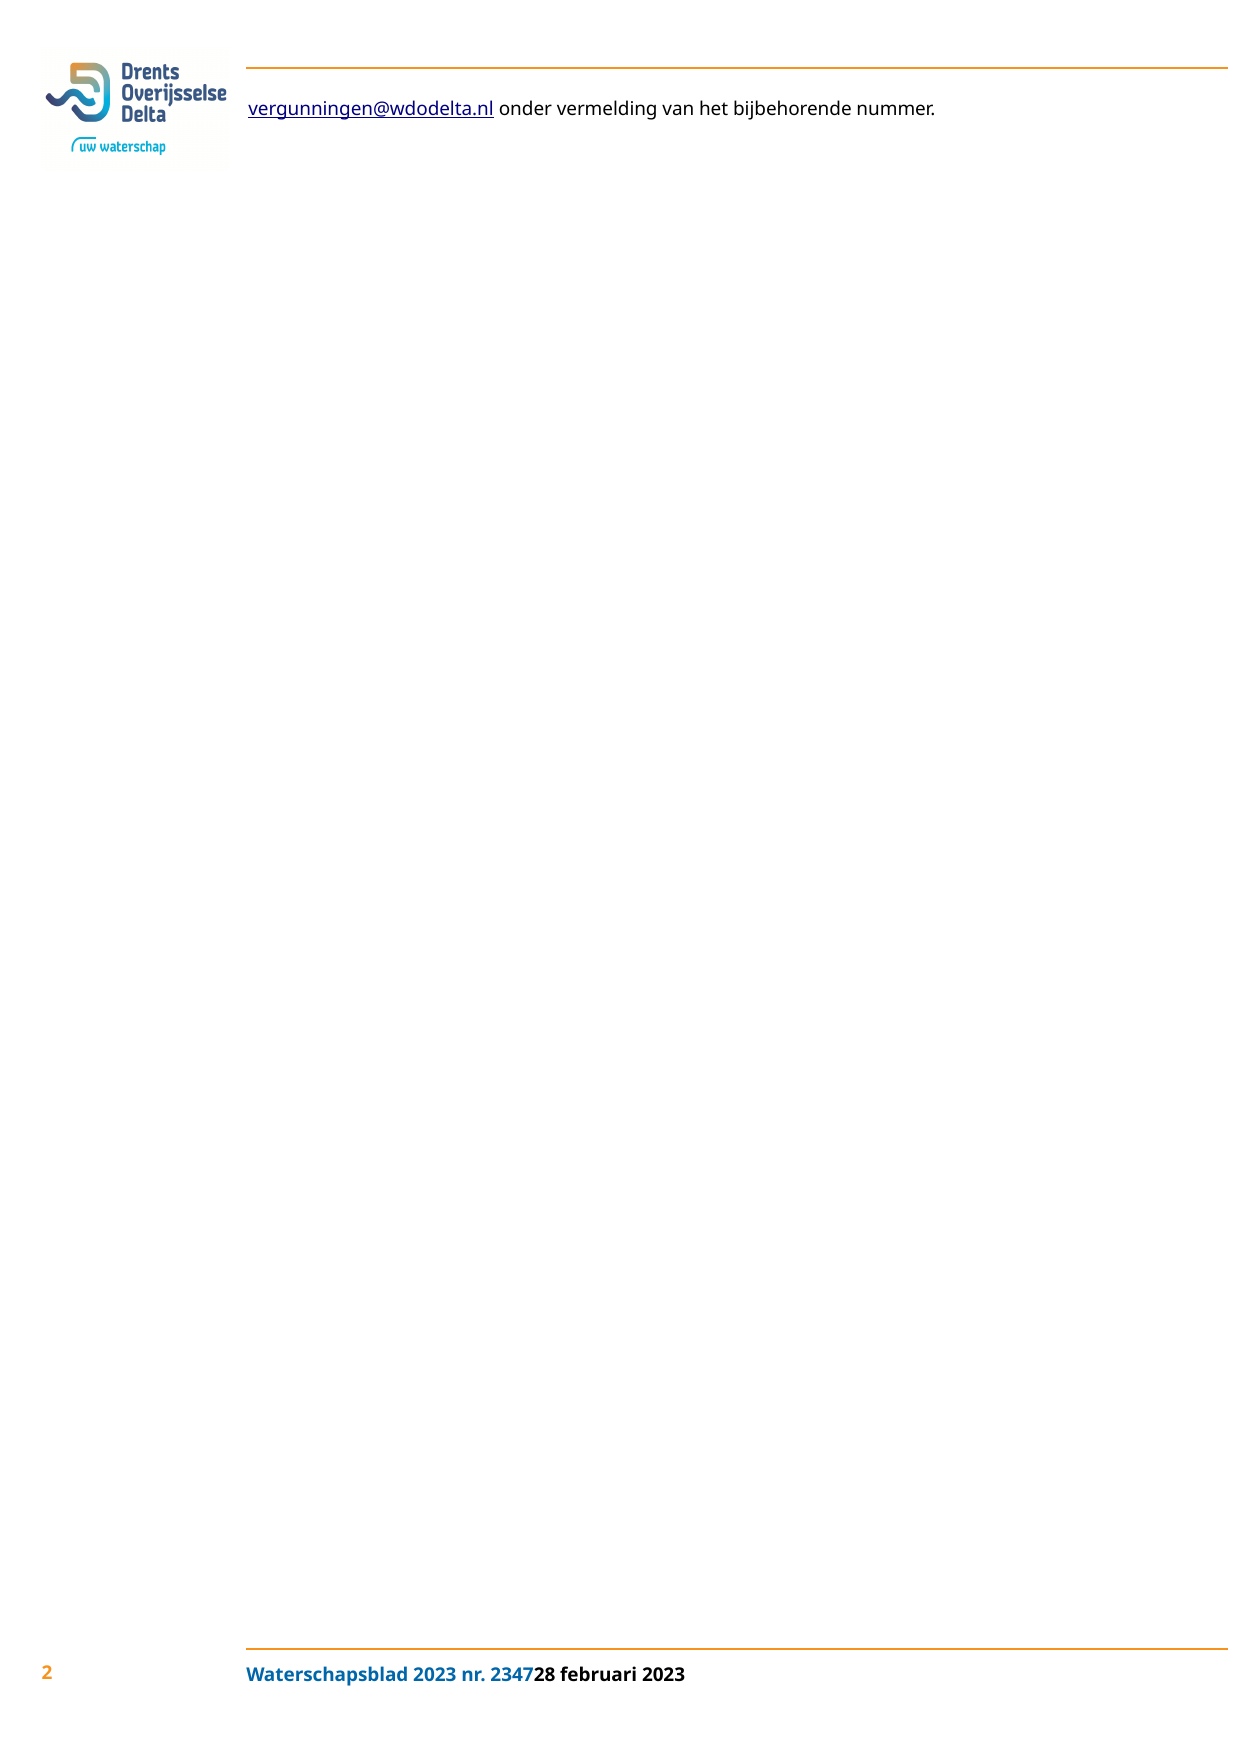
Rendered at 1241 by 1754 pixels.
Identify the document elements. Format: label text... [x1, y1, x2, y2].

text vergunningen@wdodelta.nl onder vermelding van het bijbehorende nummer. [248, 95, 1152, 121]
picture [41, 47, 231, 172]
